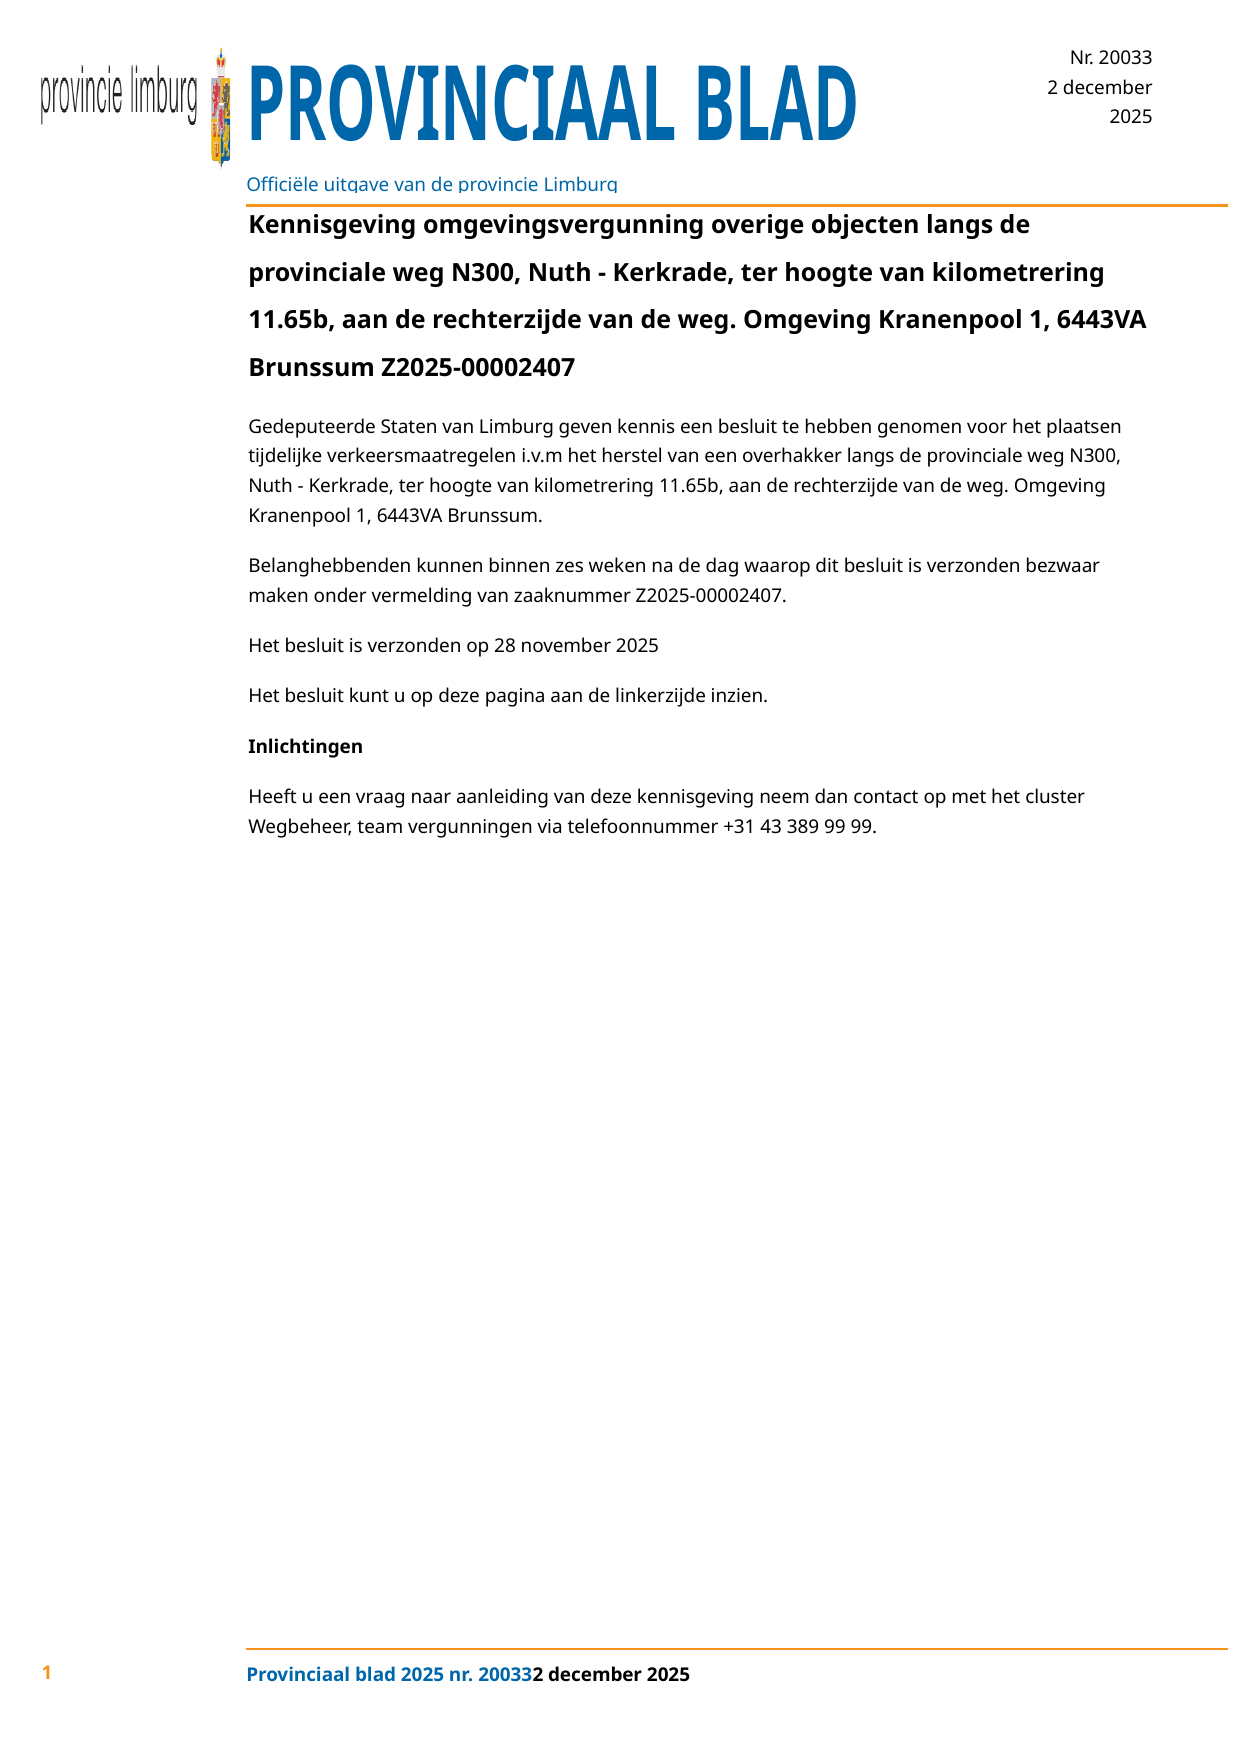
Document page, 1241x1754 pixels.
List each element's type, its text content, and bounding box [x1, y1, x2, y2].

text Inlichtingen [248, 733, 1152, 759]
picture [41, 47, 231, 172]
text Het besluit kunt u op deze pagina aan de linkerzijde inzien. [248, 683, 1152, 708]
text Gedeputeerde Staten van Limburg geven kennis een besluit te hebben genomen voor het plaatsen tijdelijke verkeersmaatregelen i.v.m het herstel van een overhakker langs de provinciale weg N300, Nuth - Kerkrade, ter hoogte van kilometrering 11.65b, aan de rechterzijde van de weg. Omgeving Kranenpool 1, 6443VA Brunssum. [248, 413, 1152, 528]
text Kennisgeving omgevingsvergunning overige objecten langs de provinciale weg N300, Nuth - Kerkrade, ter hoogte van kilometrering 11.65b, aan de rechterzijde van de weg. Omgeving Kranenpool 1, 6443VA Brunssum Z2025-00002407 [248, 207, 1152, 384]
text Heeft u een vraag naar aanleiding van deze kennisgeving neem dan contact op met het cluster Wegbeheer, team vergunningen via telefoonnummer +31 43 389 99 99. [248, 783, 1152, 839]
text Belanghebbenden kunnen binnen zes weken na de dag waarop dit besluit is verzonden bezwaar maken onder vermelding van zaaknummer Z2025-00002407. [248, 552, 1152, 608]
text Het besluit is verzonden op 28 november 2025 [248, 632, 1152, 658]
